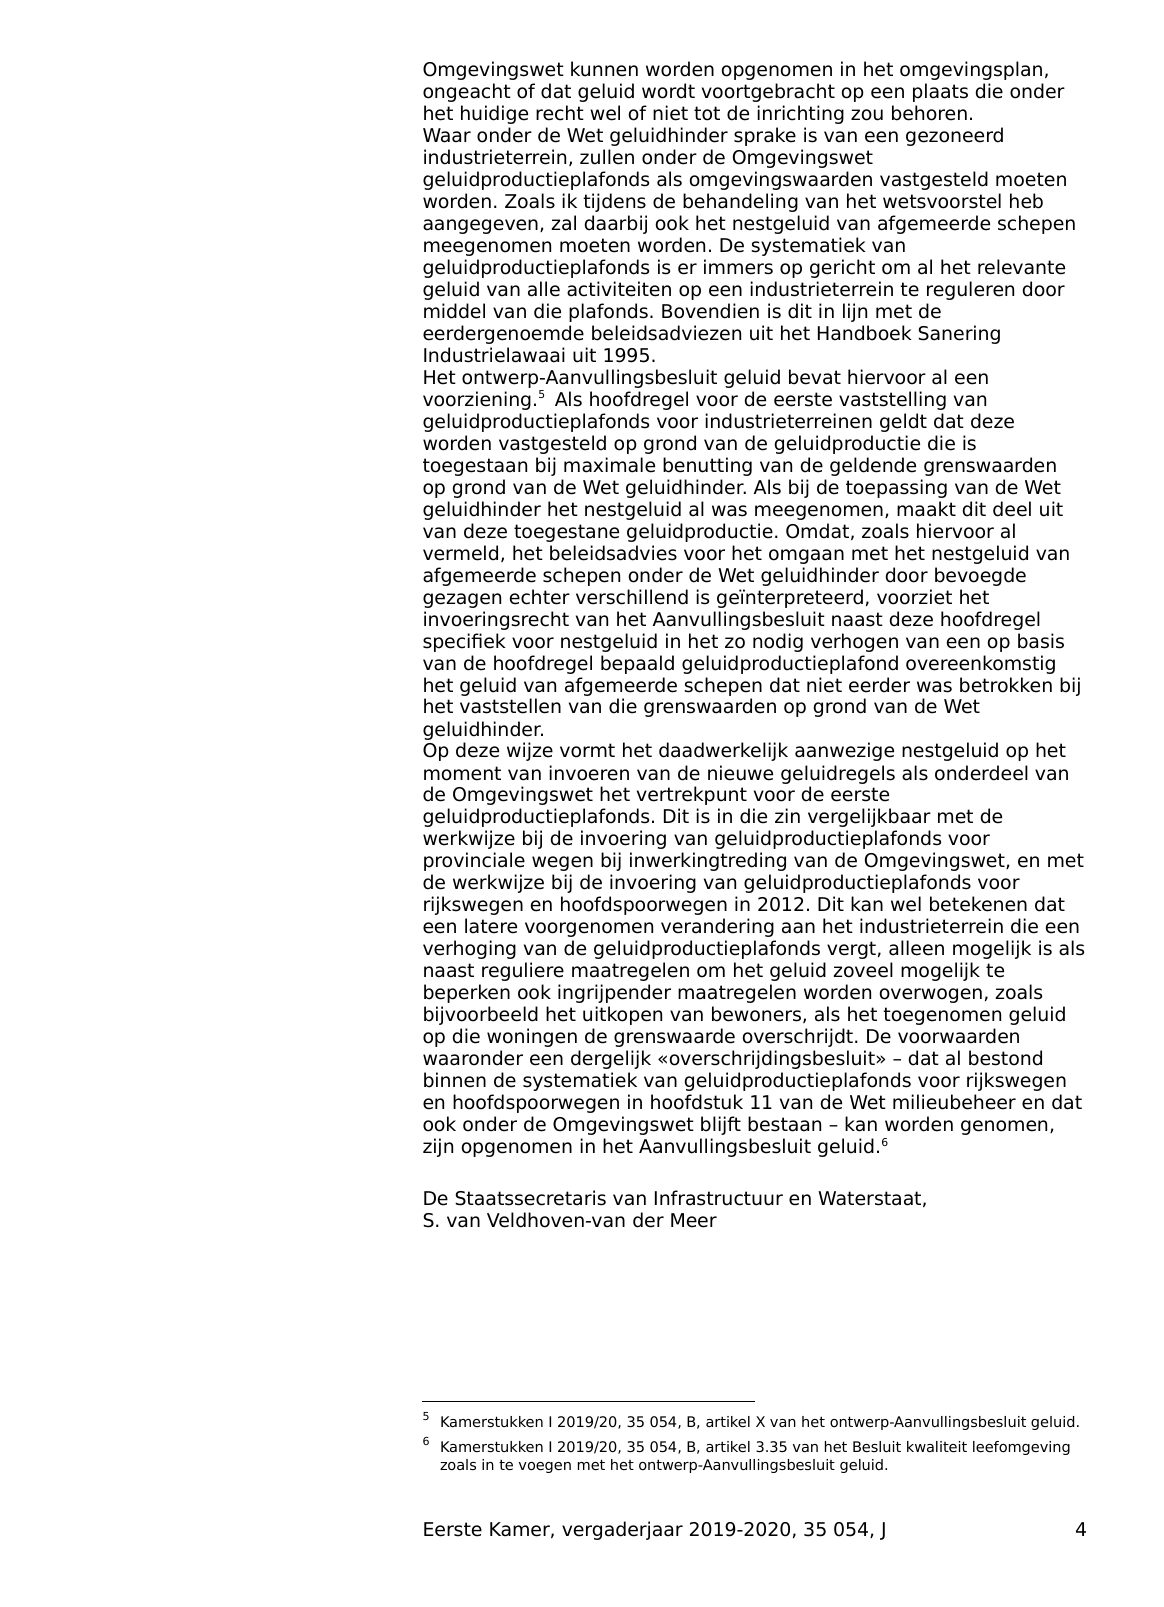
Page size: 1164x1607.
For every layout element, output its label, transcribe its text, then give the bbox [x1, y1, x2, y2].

text De Staatssecretaris van Infrastructuur en Waterstaat, S. van Veldhoven-van der Meer [422, 1188, 1087, 1232]
text Omgevingswet kunnen worden opgenomen in het omgevingsplan, ongeacht of dat geluid wordt voortgebracht op een plaats die onder het huidige recht wel of niet tot de inrichting zou behoren. [422, 59, 1087, 125]
text Kamerstukken I 2019/20, 35 054, B, artikel 3.35 van het Besluit kwaliteit leefomgeving zoals in te voegen met het ontwerp-Aanvullingsbesluit geluid. [422, 1435, 1087, 1474]
text Kamerstukken I 2019/20, 35 054, B, artikel X van het ontwerp-Aanvullingsbesluit geluid. [422, 1410, 1087, 1432]
text Waar onder de Wet geluidhinder sprake is van een gezoneerd industrieterrein, zullen onder de Omgevingswet geluidproductieplafonds als omgevingswaarden vastgesteld moeten worden. Zoals ik tijdens de behandeling van het wetsvoorstel heb aangegeven, zal daarbij ook het nestgeluid van afgemeerde schepen meegenomen moeten worden. De systematiek van geluidproductieplafonds is er immers op gericht om al het relevante geluid van alle activiteiten op een industrieterrein te reguleren door middel van die plafonds. Bovendien is dit in lijn met de eerdergenoemde beleidsadviezen uit het Handboek Sanering Industrielawaai uit 1995. [422, 125, 1087, 367]
text Het ontwerp-Aanvullingsbesluit geluid bevat hiervoor al een voorziening. Als hoofdregel voor de eerste vaststelling van geluidproductieplafonds voor industrieterreinen geldt dat deze worden vastgesteld op grond van de geluidproductie die is toegestaan bij maximale benutting van de geldende grenswaarden op grond van de Wet geluidhinder. Als bij de toepassing van de Wet geluidhinder het nestgeluid al was meegenomen, maakt dit deel uit van deze toegestane geluidproductie. Omdat, zoals hiervoor al vermeld, het beleidsadvies voor het omgaan met het nestgeluid van afgemeerde schepen onder de Wet geluidhinder door bevoegde gezagen echter verschillend is geïnterpreteerd, voorziet het invoeringsrecht van het Aanvullingsbesluit naast deze hoofdregel specifiek voor nestgeluid in het zo nodig verhogen van een op basis van de hoofdregel bepaald geluidproductieplafond overeenkomstig het geluid van afgemeerde schepen dat niet eerder was betrokken bij het vaststellen van die grenswaarden op grond van de Wet geluidhinder. [422, 367, 1087, 740]
text Op deze wijze vormt het daadwerkelijk aanwezige nestgeluid op het moment van invoeren van de nieuwe geluidregels als onderdeel van de Omgevingswet het vertrekpunt voor de eerste geluidproductieplafonds. Dit is in die zin vergelijkbaar met de werkwijze bij de invoering van geluidproductieplafonds voor provinciale wegen bij inwerkingtreding van de Omgevingswet, en met de werkwijze bij de invoering van geluidproductieplafonds voor rijkswegen en hoofdspoorwegen in 2012. Dit kan wel betekenen dat een latere voorgenomen verandering aan het industrieterrein die een verhoging van de geluidproductieplafonds vergt, alleen mogelijk is als naast reguliere maatregelen om het geluid zoveel mogelijk te beperken ook ingrijpender maatregelen worden overwogen, zoals bijvoorbeeld het uitkopen van bewoners, als het toegenomen geluid op die woningen de grenswaarde overschrijdt. De voorwaarden waaronder een dergelijk «overschrijdingsbesluit» – dat al bestond binnen de systematiek van geluidproductieplafonds voor rijkswegen en hoofdspoorwegen in hoofdstuk 11 van de Wet milieubeheer en dat ook onder de Omgevingswet blijft bestaan – kan worden genomen, zijn opgenomen in het Aanvullingsbesluit geluid. [422, 740, 1087, 1158]
